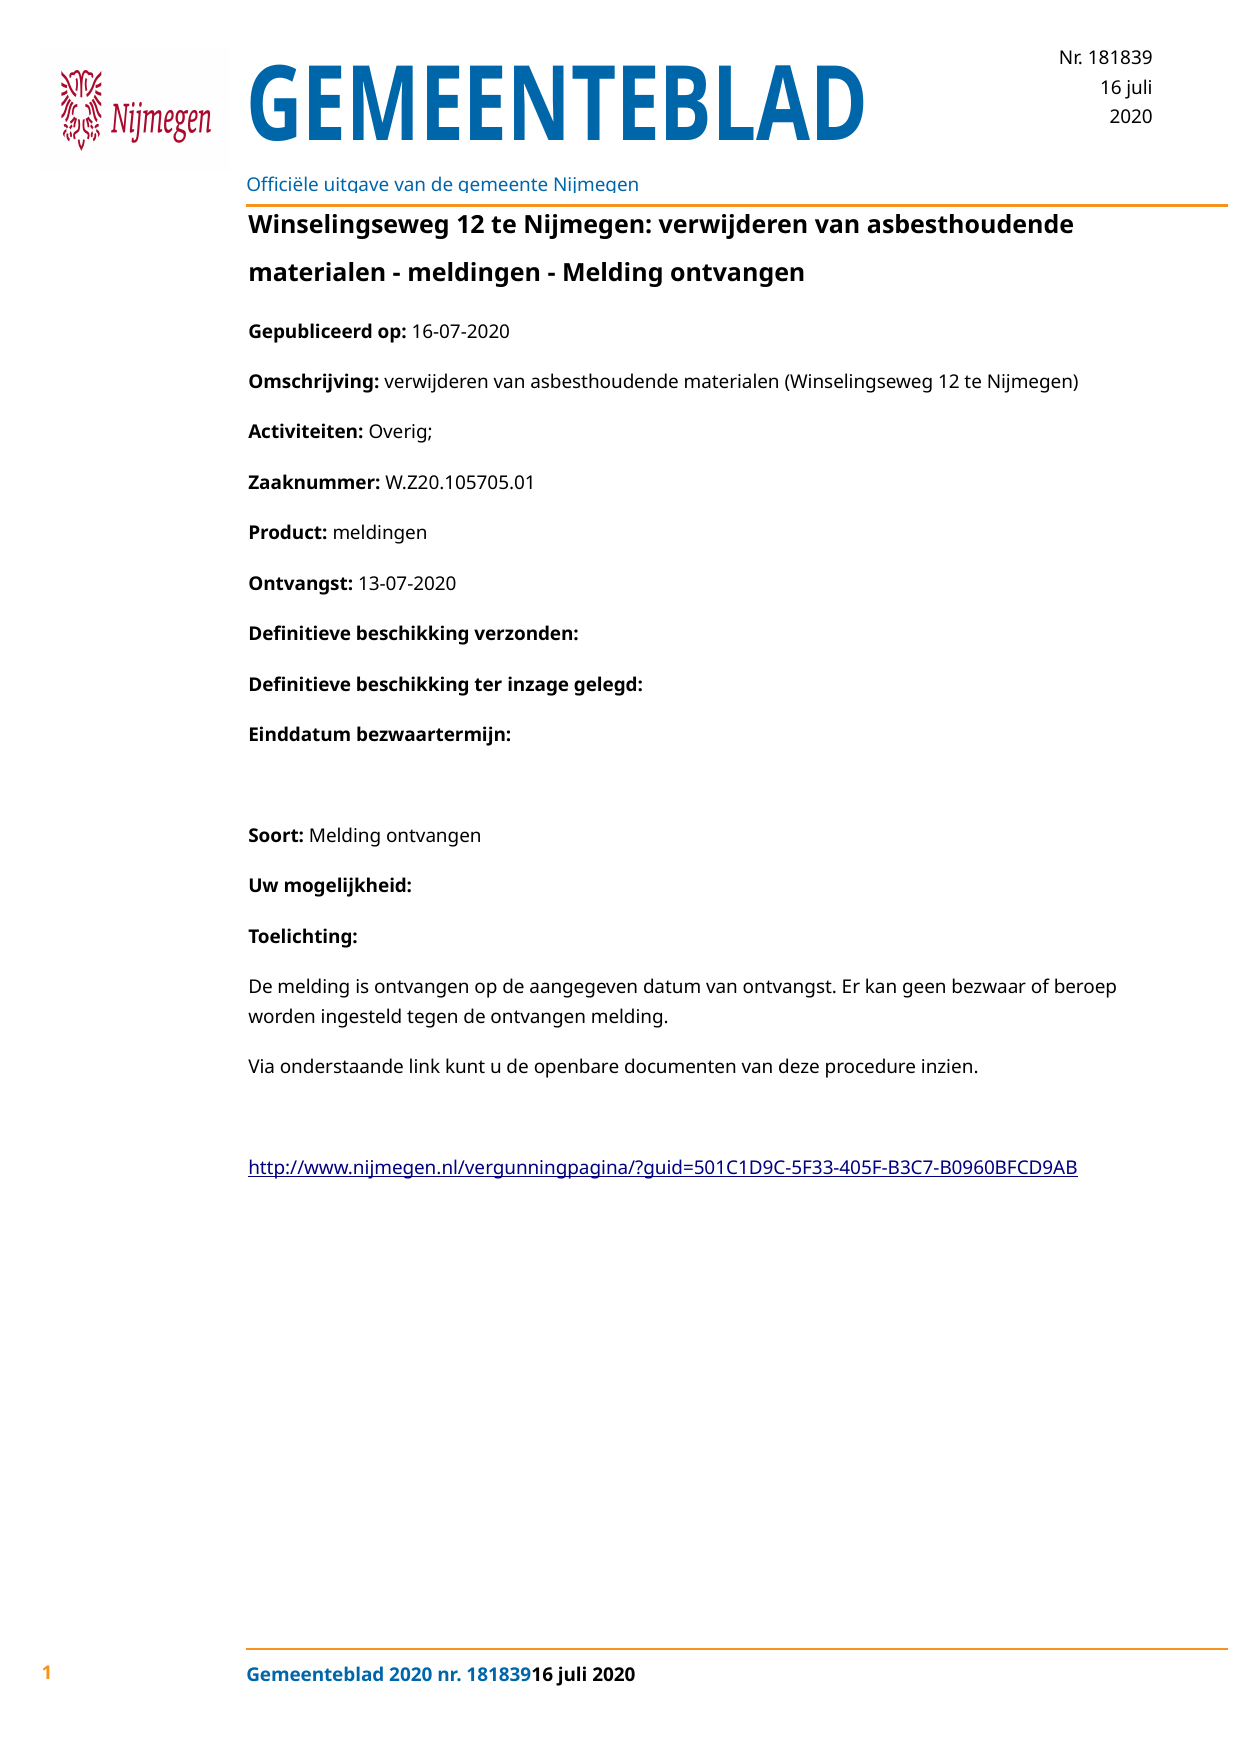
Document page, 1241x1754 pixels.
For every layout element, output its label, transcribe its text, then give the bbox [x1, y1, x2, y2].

text Definitieve beschikking verzonden: [248, 620, 1152, 646]
text Toelichting: [248, 923, 1152, 949]
text Definitieve beschikking ter inzage gelegd: [248, 671, 1152, 697]
text Product: meldingen [248, 519, 1152, 545]
text Gepubliceerd op: 16-07-2020 [248, 318, 1152, 344]
text Uw mogelijkheid: [248, 872, 1152, 898]
picture [41, 47, 231, 172]
text Winselingseweg 12 te Nijmegen: verwijderen van asbesthoudende materialen - meldingen - Melding ontvangen [248, 207, 1152, 288]
text De melding is ontvangen op de aangegeven datum van ontvangst. Er kan geen bezwaar of beroep worden ingesteld tegen de ontvangen melding. [248, 973, 1152, 1029]
text Ontvangst: 13-07-2020 [248, 570, 1152, 596]
text Via onderstaande link kunt u de openbare documenten van deze procedure inzien. [248, 1053, 1152, 1079]
text Zaaknummer: W.Z20.105705.01 [248, 469, 1152, 495]
text Activiteiten: Overig; [248, 419, 1152, 444]
text Soort: Melding ontvangen [248, 822, 1152, 848]
text Omschrijving: verwijderen van asbesthoudende materialen (Winselingseweg 12 te Nijmegen) [248, 368, 1152, 394]
text Einddatum bezwaartermijn: [248, 721, 1152, 747]
text http://www.nijmegen.nl/vergunningpagina/?guid=501C1D9C-5F33-405F-B3C7-B0960BFCD9AB [248, 1154, 1152, 1180]
